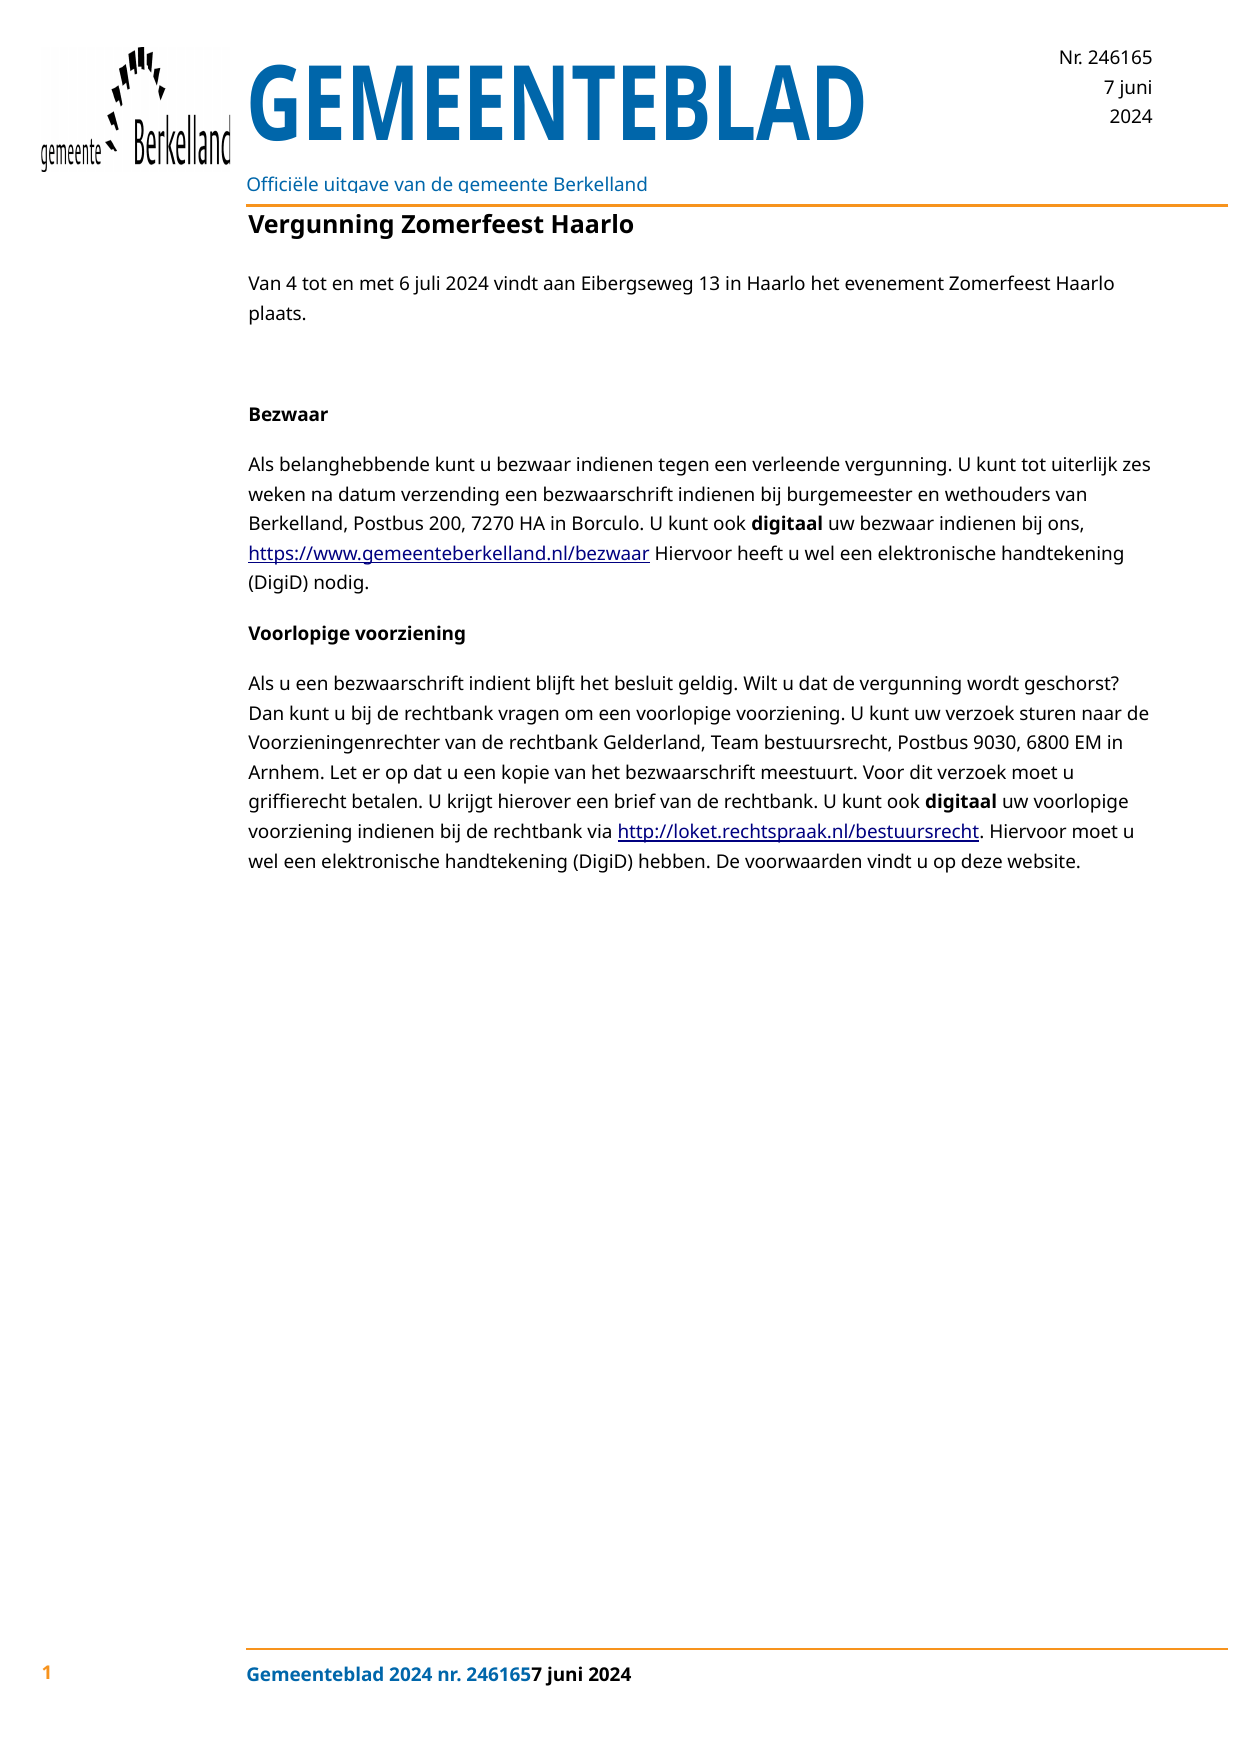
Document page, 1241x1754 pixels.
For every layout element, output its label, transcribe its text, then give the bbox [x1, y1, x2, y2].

picture [41, 47, 231, 172]
text Bezwaar [248, 401, 1152, 426]
text Als belanghebbende kunt u bezwaar indienen tegen een verleende vergunning. U kunt tot uiterlijk zes weken na datum verzending een bezwaarschrift indienen bij burgemeester en wethouders van Berkelland, Postbus 200, 7270 HA in Borculo. U kunt ook digitaal uw bezwaar indienen bij ons, https://www.gemeenteberkelland.nl/bezwaar Hiervoor heeft u wel een elektronische handtekening (DigiD) nodig. [248, 451, 1152, 595]
text Vergunning Zomerfeest Haarlo [248, 207, 1152, 241]
text Voorlopige voorziening [248, 620, 1152, 646]
text Als u een bezwaarschrift indient blijft het besluit geldig. Wilt u dat de vergunning wordt geschorst? Dan kunt u bij de rechtbank vragen om een voorlopige voorziening. U kunt uw verzoek sturen naar de Voorzieningenrechter van de rechtbank Gelderland, Team bestuursrecht, Postbus 9030, 6800 EM in Arnhem. Let er op dat u een kopie van het bezwaarschrift meestuurt. Voor dit verzoek moet u griffierecht betalen. U krijgt hierover een brief van de rechtbank. U kunt ook digitaal uw voorlopige voorziening indienen bij de rechtbank via http://loket.rechtspraak.nl/bestuursrecht. Hiervoor moet u wel een elektronische handtekening (DigiD) hebben. De voorwaarden vindt u op deze website. [248, 670, 1152, 873]
text Van 4 tot en met 6 juli 2024 vindt aan Eibergseweg 13 in Haarlo het evenement Zomerfeest Haarlo plaats. [248, 270, 1152, 326]
